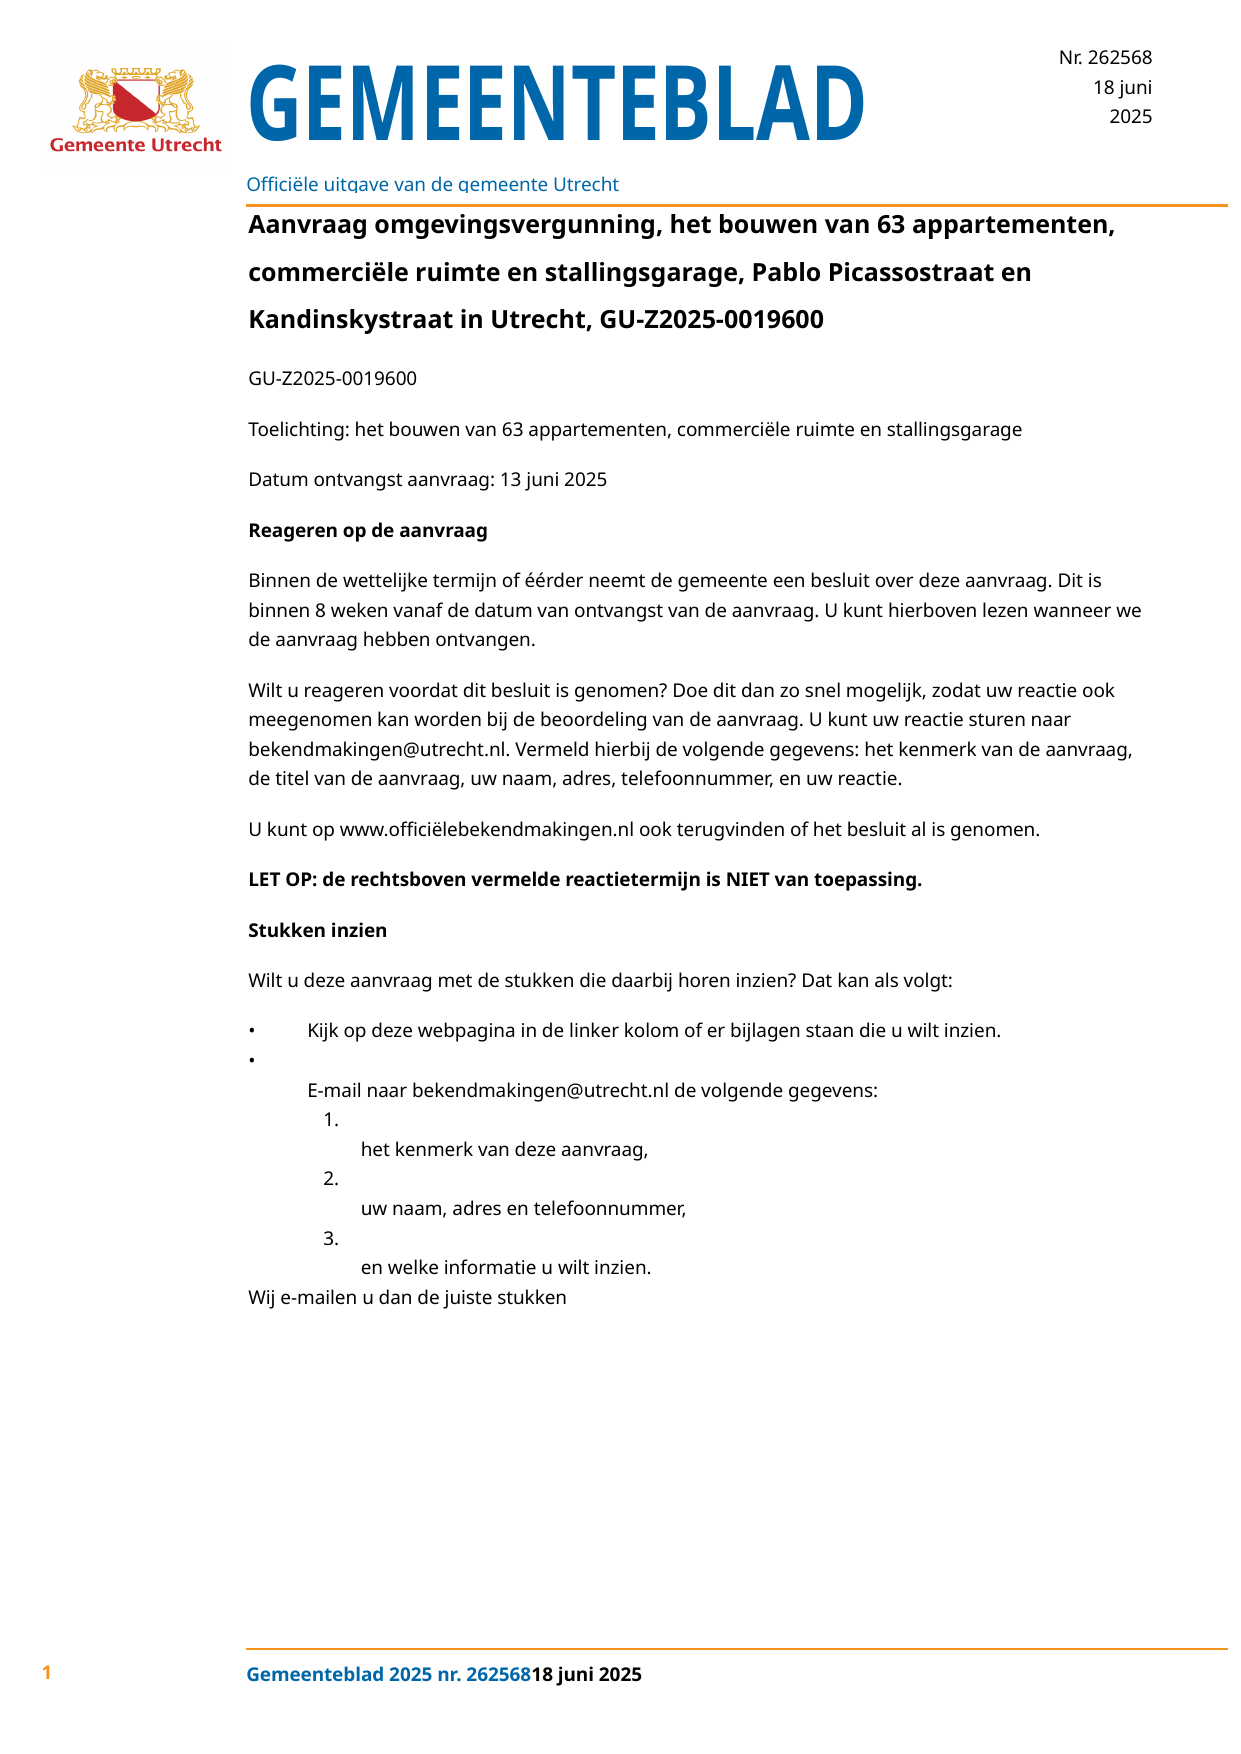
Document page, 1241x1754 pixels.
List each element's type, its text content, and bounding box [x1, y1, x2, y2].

text Datum ontvangst aanvraag: 13 juni 2025 [248, 466, 1152, 492]
text GU-Z2025-0019600 [248, 366, 1152, 391]
text Stukken inzien [248, 917, 1152, 942]
text Wilt u deze aanvraag met de stukken die daarbij horen inzien? Dat kan als volgt: [248, 967, 1152, 993]
list het kenmerk van deze aanvraag, [323, 1136, 1152, 1162]
text Binnen de wettelijke termijn of éérder neemt de gemeente een besluit over deze aanvraag. Dit is binnen 8 weken vanaf de datum van ontvangst van de aanvraag. U kunt hierboven lezen wanneer we de aanvraag hebben ontvangen. [248, 567, 1152, 652]
text Wilt u reageren voordat dit besluit is genomen? Doe dit dan zo snel mogelijk, zodat uw reactie ook meegenomen kan worden bij de beoordeling van de aanvraag. U kunt uw reactie sturen naar bekendmakingen@utrecht.nl. Vermeld hierbij de volgende gegevens: het kenmerk van de aanvraag, de titel van de aanvraag, uw naam, adres, telefoonnummer, en uw reactie. [248, 677, 1152, 791]
text LET OP: de rechtsboven vermelde reactietermijn is NIET van toepassing. [248, 866, 1152, 892]
list en welke informatie u wilt inzien. [323, 1254, 1152, 1280]
list E-mail naar bekendmakingen@utrecht.nl de volgende gegevens: [248, 1077, 1152, 1102]
text Wij e-mailen u dan de juiste stukken [248, 1284, 1152, 1309]
text Toelichting: het bouwen van 63 appartementen, commerciële ruimte en stallingsgarage [248, 416, 1152, 442]
text U kunt op www.officiëlebekendmakingen.nl ook terugvinden of het besluit al is genomen. [248, 816, 1152, 842]
list uw naam, adres en telefoonnummer, [323, 1195, 1152, 1221]
picture [41, 47, 231, 172]
text Aanvraag omgevingsvergunning, het bouwen van 63 appartementen, commerciële ruimte en stallingsgarage, Pablo Picassostraat en Kandinskystraat in Utrecht, GU-Z2025-0019600 [248, 207, 1152, 336]
text Reageren op de aanvraag [248, 517, 1152, 542]
list Kijk op deze webpagina in de linker kolom of er bijlagen staan die u wilt inzien. [248, 1018, 1152, 1043]
